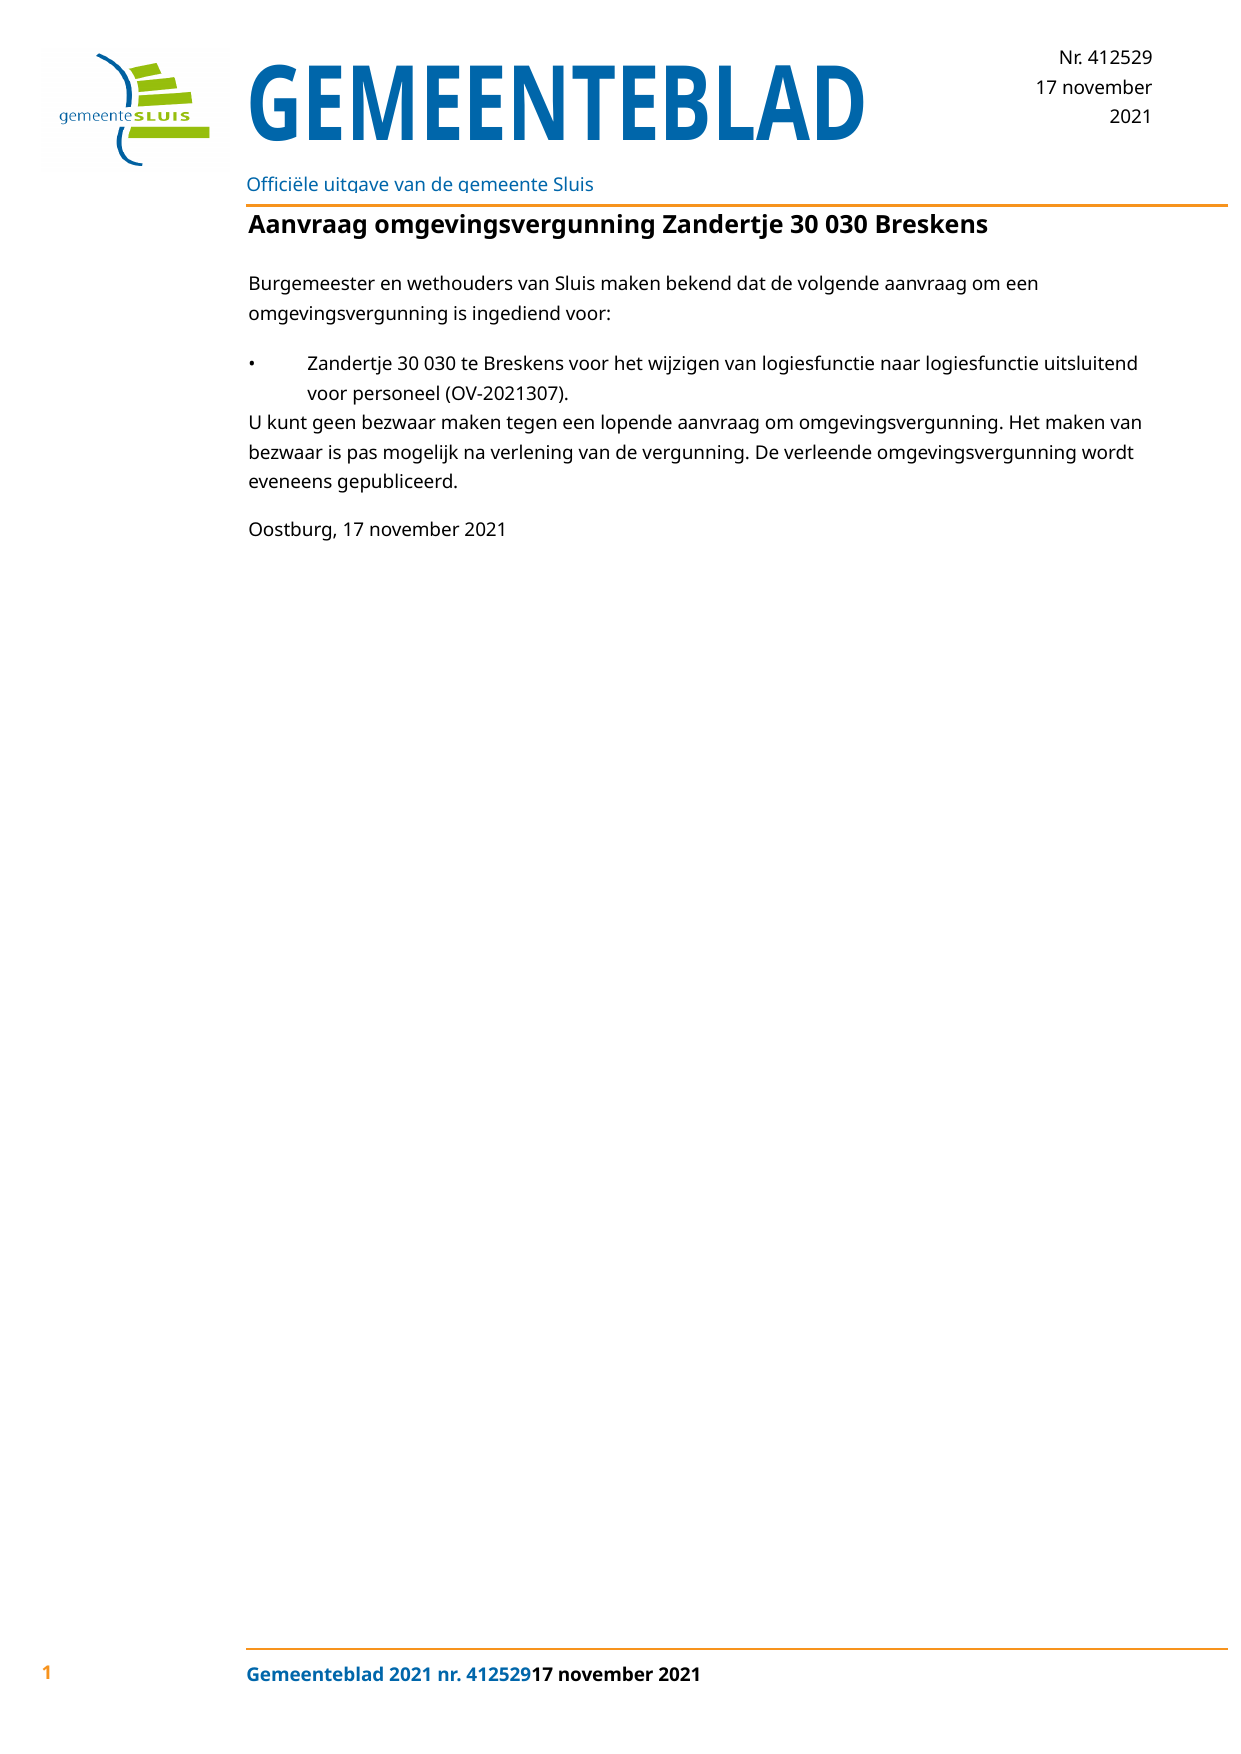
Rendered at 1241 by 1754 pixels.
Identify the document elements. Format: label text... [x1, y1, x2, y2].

picture [41, 47, 231, 172]
text U kunt geen bezwaar maken tegen een lopende aanvraag om omgevingsvergunning. Het maken van bezwaar is pas mogelijk na verlening van de vergunning. De verleende omgevingsvergunning wordt eveneens gepubliceerd. [248, 409, 1152, 494]
text Burgemeester en wethouders van Sluis maken bekend dat de volgende aanvraag om een omgevingsvergunning is ingediend voor: [248, 270, 1152, 326]
text Oostburg, 17 november 2021 [248, 516, 1152, 542]
text Aanvraag omgevingsvergunning Zandertje 30 030 Breskens [248, 207, 1152, 241]
list Zandertje 30 030 te Breskens voor het wijzigen van logiesfunctie naar logiesfunctie uitsluitend voor personeel (OV-2021307). [248, 350, 1152, 406]
